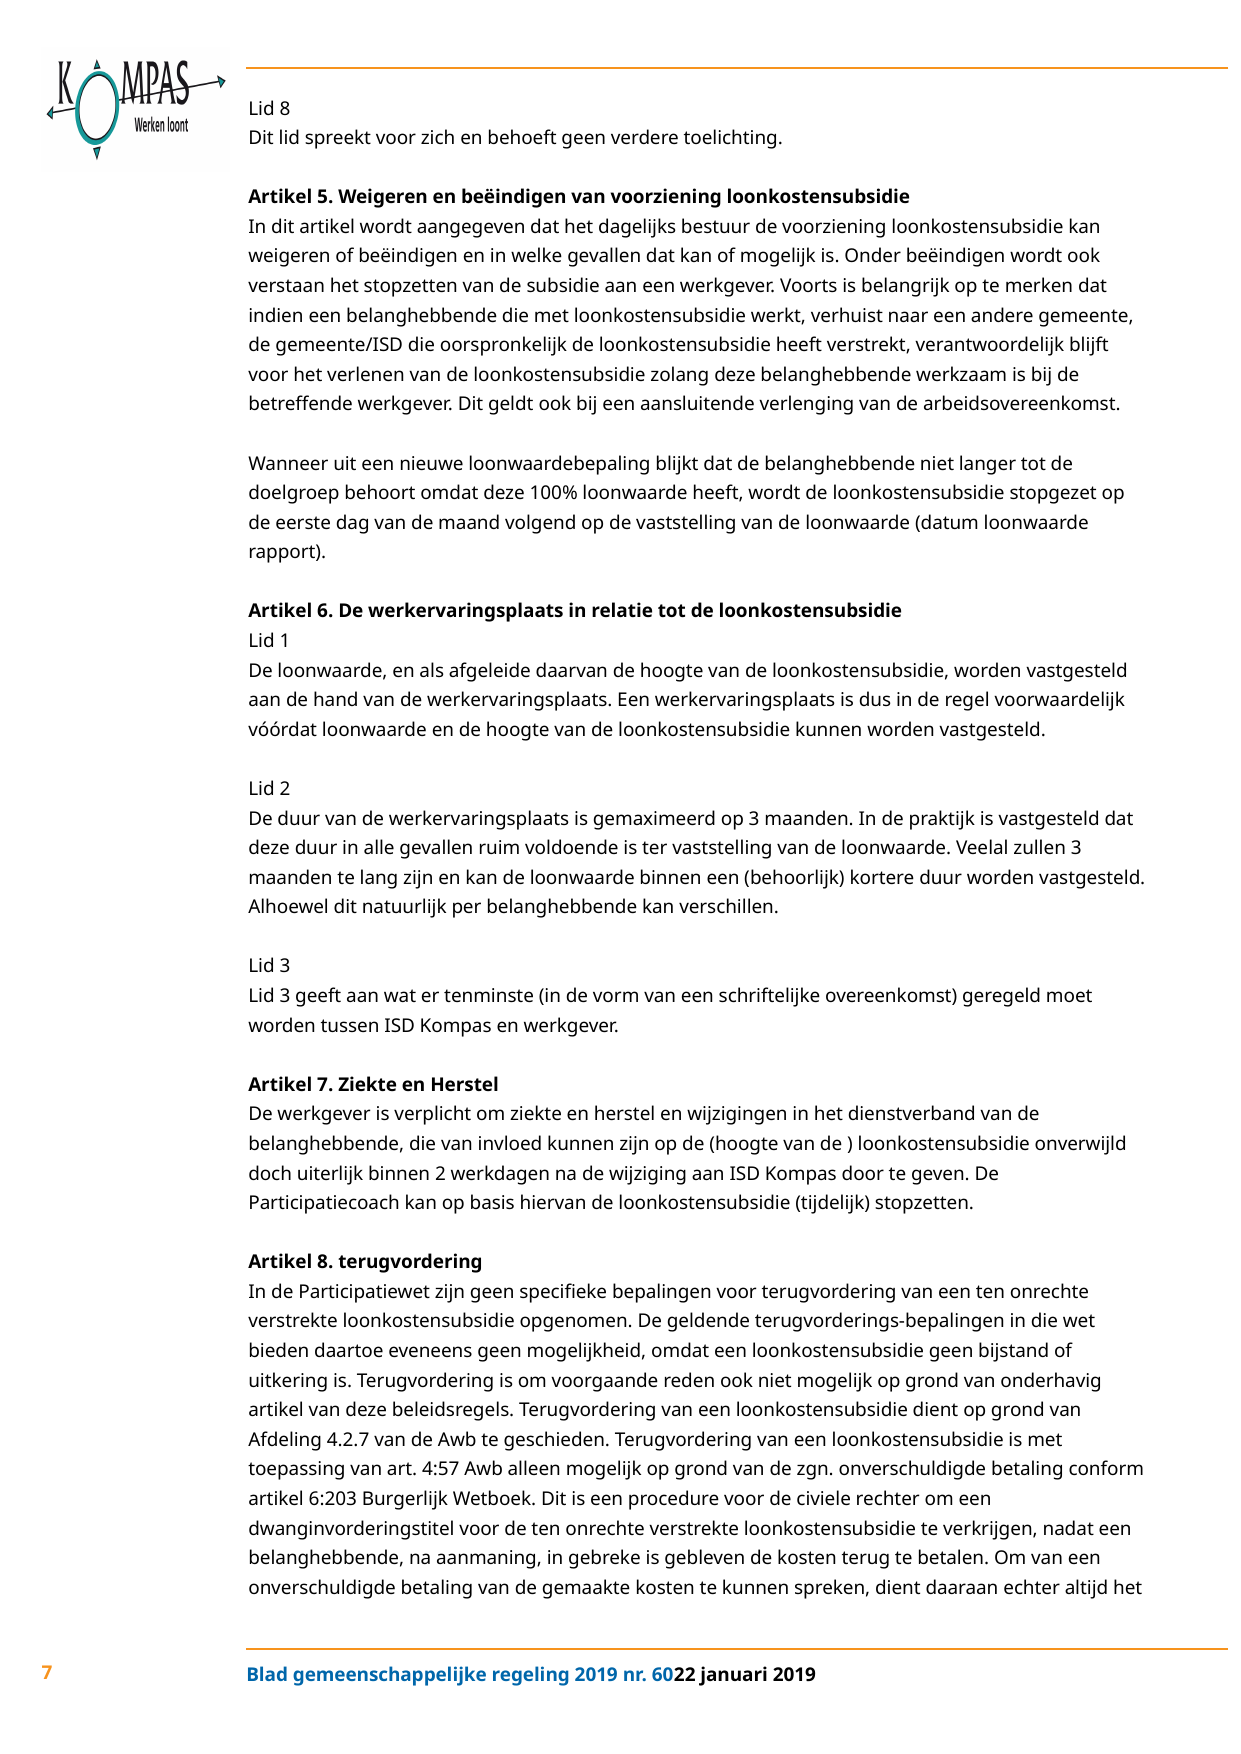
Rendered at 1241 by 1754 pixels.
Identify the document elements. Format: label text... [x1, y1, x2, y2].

text De werkgever is verplicht om ziekte en herstel en wijzigingen in het dienstverband van de belanghebbende, die van invloed kunnen zijn op de (hoogte van de ) loonkostensubsidie onverwijld doch uiterlijk binnen 2 werkdagen na de wijziging aan ISD Kompas door te geven. De Participatiecoach kan op basis hiervan de loonkostensubsidie (tijdelijk) stopzetten. [248, 1101, 1152, 1215]
text Wanneer uit een nieuwe loonwaardebepaling blijkt dat de belanghebbende niet langer tot de doelgroep behoort omdat deze 100% loonwaarde heeft, wordt de loonkostensubsidie stopgezet op de eerste dag van de maand volgend op de vaststelling van de loonwaarde (datum loonwaarde rapport). [248, 450, 1152, 564]
text In dit artikel wordt aangegeven dat het dagelijks bestuur de voorziening loonkostensubsidie kan weigeren of beëindigen en in welke gevallen dat kan of mogelijk is. Onder beëindigen wordt ook verstaan het stopzetten van de subsidie aan een werkgever. Voorts is belangrijk op te merken dat indien een belanghebbende die met loonkostensubsidie werkt, verhuist naar een andere gemeente, de gemeente/ISD die oorspronkelijk de loonkostensubsidie heeft verstrekt, verantwoordelijk blijft voor het verlenen van de loonkostensubsidie zolang deze belanghebbende werkzaam is bij de betreffende werkgever. Dit geldt ook bij een aansluitende verlenging van de arbeidsovereenkomst. [248, 213, 1152, 416]
text Lid 3 [248, 953, 1152, 978]
text De loonwaarde, en als afgeleide daarvan de hoogte van de loonkostensubsidie, worden vastgesteld aan de hand van de werkervaringsplaats. Een werkervaringsplaats is dus in de regel voorwaardelijk vóórdat loonwaarde en de hoogte van de loonkostensubsidie kunnen worden vastgesteld. [248, 657, 1152, 742]
text Artikel 5. Weigeren en beëindigen van voorziening loonkostensubsidie [248, 183, 1152, 209]
text De duur van de werkervaringsplaats is gemaximeerd op 3 maanden. In de praktijk is vastgesteld dat deze duur in alle gevallen ruim voldoende is ter vaststelling van de loonwaarde. Veelal zullen 3 maanden te lang zijn en kan de loonwaarde binnen een (behoorlijk) kortere duur worden vastgesteld. Alhoewel dit natuurlijk per belanghebbende kan verschillen. [248, 805, 1152, 919]
text Artikel 8. terugvordering [248, 1248, 1152, 1274]
picture [41, 47, 231, 172]
text Lid 2 [248, 775, 1152, 801]
text Lid 1 [248, 627, 1152, 653]
text Dit lid spreekt voor zich en behoeft geen verdere toelichting. [248, 124, 1152, 150]
text Artikel 6. De werkervaringsplaats in relatie tot de loonkostensubsidie [248, 598, 1152, 623]
text Lid 3 geeft aan wat er tenminste (in de vorm van een schriftelijke overeenkomst) geregeld moet worden tussen ISD Kompas en werkgever. [248, 982, 1152, 1038]
text Artikel 7. Ziekte en Herstel [248, 1071, 1152, 1097]
text Lid 8 [248, 95, 1152, 121]
text In de Participatiewet zijn geen specifieke bepalingen voor terugvordering van een ten onrechte verstrekte loonkostensubsidie opgenomen. De geldende terugvorderings-bepalingen in die wet bieden daartoe eveneens geen mogelijkheid, omdat een loonkostensubsidie geen bijstand of uitkering is. Terugvordering is om voorgaande reden ook niet mogelijk op grond van onderhavig artikel van deze beleidsregels. Terugvordering van een loonkostensubsidie dient op grond van Afdeling 4.2.7 van de Awb te geschieden. Terugvordering van een loonkostensubsidie is met toepassing van art. 4:57 Awb alleen mogelijk op grond van de zgn. onverschuldigde betaling conform artikel 6:203 Burgerlijk Wetboek. Dit is een procedure voor de civiele rechter om een dwanginvorderingstitel voor de ten onrechte verstrekte loonkostensubsidie te verkrijgen, nadat een belanghebbende, na aanmaning, in gebreke is gebleven de kosten terug te betalen. Om van een onverschuldigde betaling van de gemaakte kosten te kunnen spreken, dient daaraan echter altijd het [248, 1278, 1152, 1600]
